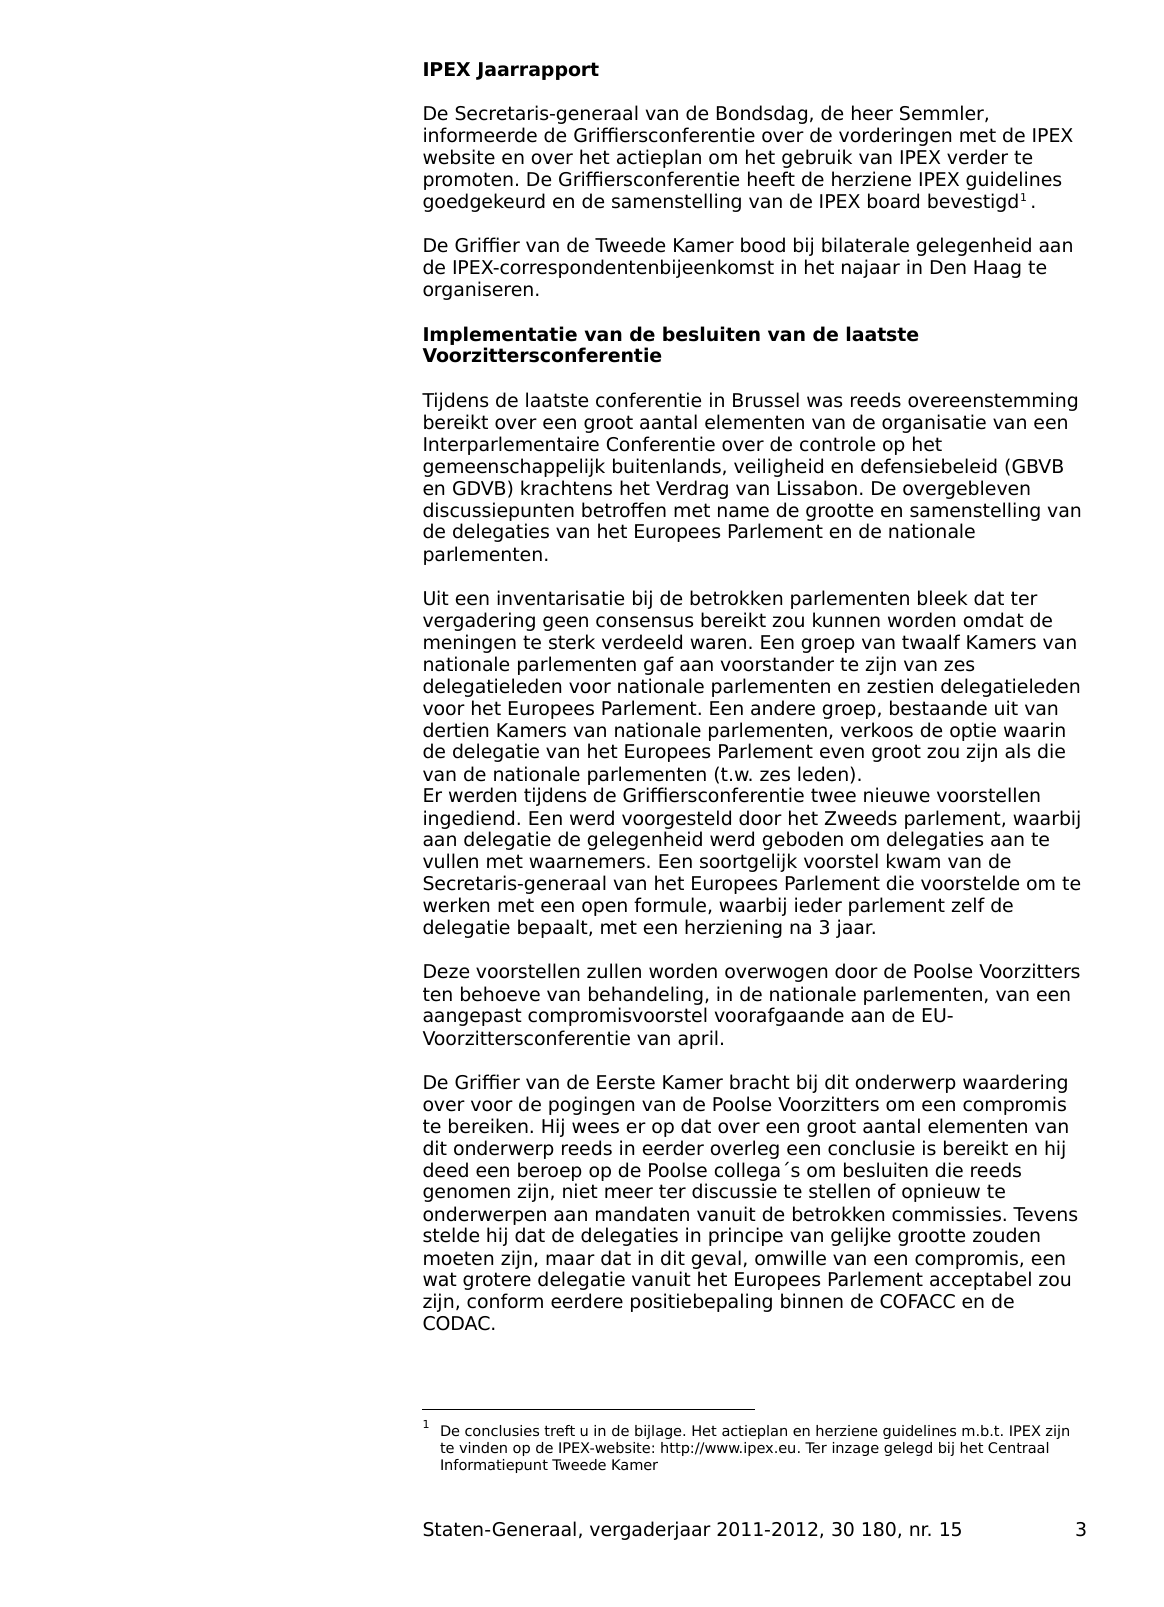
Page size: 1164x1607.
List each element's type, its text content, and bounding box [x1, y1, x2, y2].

text De Griffier van de Tweede Kamer bood bij bilaterale gelegenheid aan de IPEX-correspondentenbijeenkomst in het najaar in Den Haag te organiseren. [422, 235, 1087, 301]
text Deze voorstellen zullen worden overwogen door de Poolse Voorzitters ten behoeve van behandeling, in de nationale parlementen, van een aangepast compromisvoorstel voorafgaande aan de EU-Voorzittersconferentie van april. [422, 961, 1087, 1049]
text Uit een inventarisatie bij de betrokken parlementen bleek dat ter vergadering geen consensus bereikt zou kunnen worden omdat de meningen te sterk verdeeld waren. Een groep van twaalf Kamers van nationale parlementen gaf aan voorstander te zijn van zes delegatieleden voor nationale parlementen en zestien delegatieleden voor het Europees Parlement. Een andere groep, bestaande uit van dertien Kamers van nationale parlementen, verkoos de optie waarin de delegatie van het Europees Parlement even groot zou zijn als die van de nationale parlementen (t.w. zes leden). [422, 588, 1087, 785]
text Tijdens de laatste conferentie in Brussel was reeds overeenstemming bereikt over een groot aantal elementen van de organisatie van een Interparlementaire Conferentie over de controle op het gemeenschappelijk buitenlands, veiligheid en defensiebeleid (GBVB en GDVB) krachtens het Verdrag van Lissabon. De overgebleven discussiepunten betroffen met name de grootte en samenstelling van de delegaties van het Europees Parlement en de nationale parlementen. [422, 389, 1087, 565]
subtitle IPEX Jaarrapport [422, 59, 1087, 81]
text De conclusies treft u in de bijlage. Het actieplan en herziene guidelines m.b.t. IPEX zijn te vinden op de IPEX-website: http://www.ipex.eu. Ter inzage gelegd bij het Centraal Informatiepunt Tweede Kamer [422, 1418, 1087, 1474]
text Er werden tijdens de Griffiersconferentie twee nieuwe voorstellen ingediend. Een werd voorgesteld door het Zweeds parlement, waarbij aan delegatie de gelegenheid werd geboden om delegaties aan te vullen met waarnemers. Een soortgelijk voorstel kwam van de Secretaris-generaal van het Europees Parlement die voorstelde om te werken met een open formule, waarbij ieder parlement zelf de delegatie bepaalt, met een herziening na 3 jaar. [422, 785, 1087, 939]
subtitle Implementatie van de besluiten van de laatste Voorzittersconferentie [422, 323, 1087, 367]
text De Griffier van de Eerste Kamer bracht bij dit onderwerp waardering over voor de pogingen van de Poolse Voorzitters om een compromis te bereiken. Hij wees er op dat over een groot aantal elementen van dit onderwerp reeds in eerder overleg een conclusie is bereikt en hij deed een beroep op de Poolse collega´s om besluiten die reeds genomen zijn, niet meer ter discussie te stellen of opnieuw te onderwerpen aan mandaten vanuit de betrokken commissies. Tevens stelde hij dat de delegaties in principe van gelijke grootte zouden moeten zijn, maar dat in dit geval, omwille van een compromis, een wat grotere delegatie vanuit het Europees Parlement acceptabel zou zijn, conform eerdere positiebepaling binnen de COFACC en de CODAC. [422, 1072, 1087, 1335]
text De Secretaris-generaal van de Bondsdag, de heer Semmler, informeerde de Griffiersconferentie over de vorderingen met de IPEX website en over het actieplan om het gebruik van IPEX verder te promoten. De Griffiersconferentie heeft de herziene IPEX guidelines goedgekeurd en de samenstelling van de IPEX board bevestigd. [422, 103, 1087, 213]
